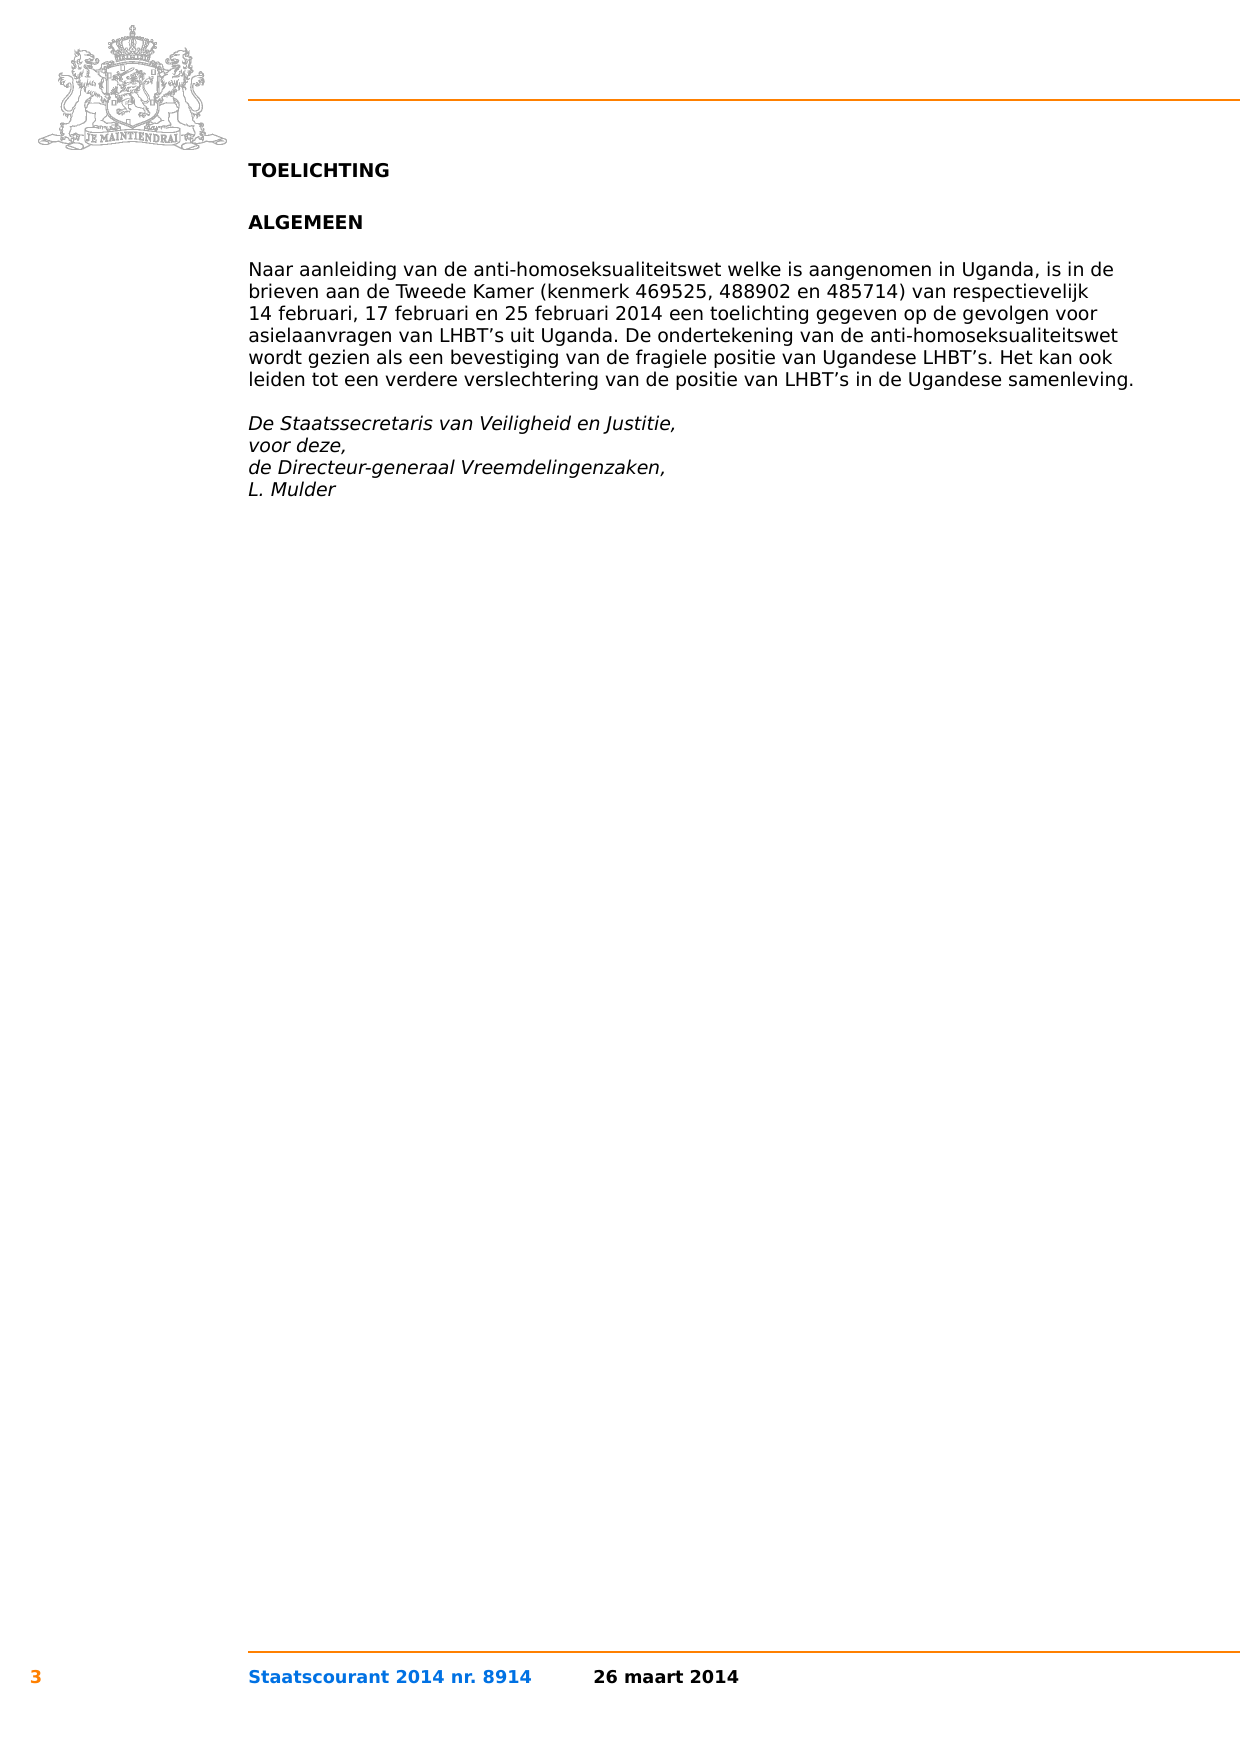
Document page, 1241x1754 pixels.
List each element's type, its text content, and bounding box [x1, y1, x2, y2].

text De Staatssecretaris van Veiligheid en Justitie, voor deze, de Directeur-generaal Vreemdelingenzaken, L. Mulder [248, 413, 1163, 501]
picture [38, 25, 227, 150]
text Naar aanleiding van de anti-homoseksualiteitswet welke is aangenomen in Uganda, is in de brieven aan de Tweede Kamer (kenmerk 469525, 488902 en 485714) van respectievelijk 14 februari, 17 februari en 25 februari 2014 een toelichting gegeven op de gevolgen voor asielaanvragen van LHBT’s uit Uganda. De ondertekening van de anti-homoseksualiteitswet wordt gezien als een bevestiging van de fragiele positie van Ugandese LHBT’s. Het kan ook leiden tot een verdere verslechtering van de positie van LHBT’s in de Ugandese samenleving. [248, 259, 1163, 391]
subtitle ALGEMEEN [248, 212, 1163, 234]
subtitle TOELICHTING [248, 160, 1163, 182]
